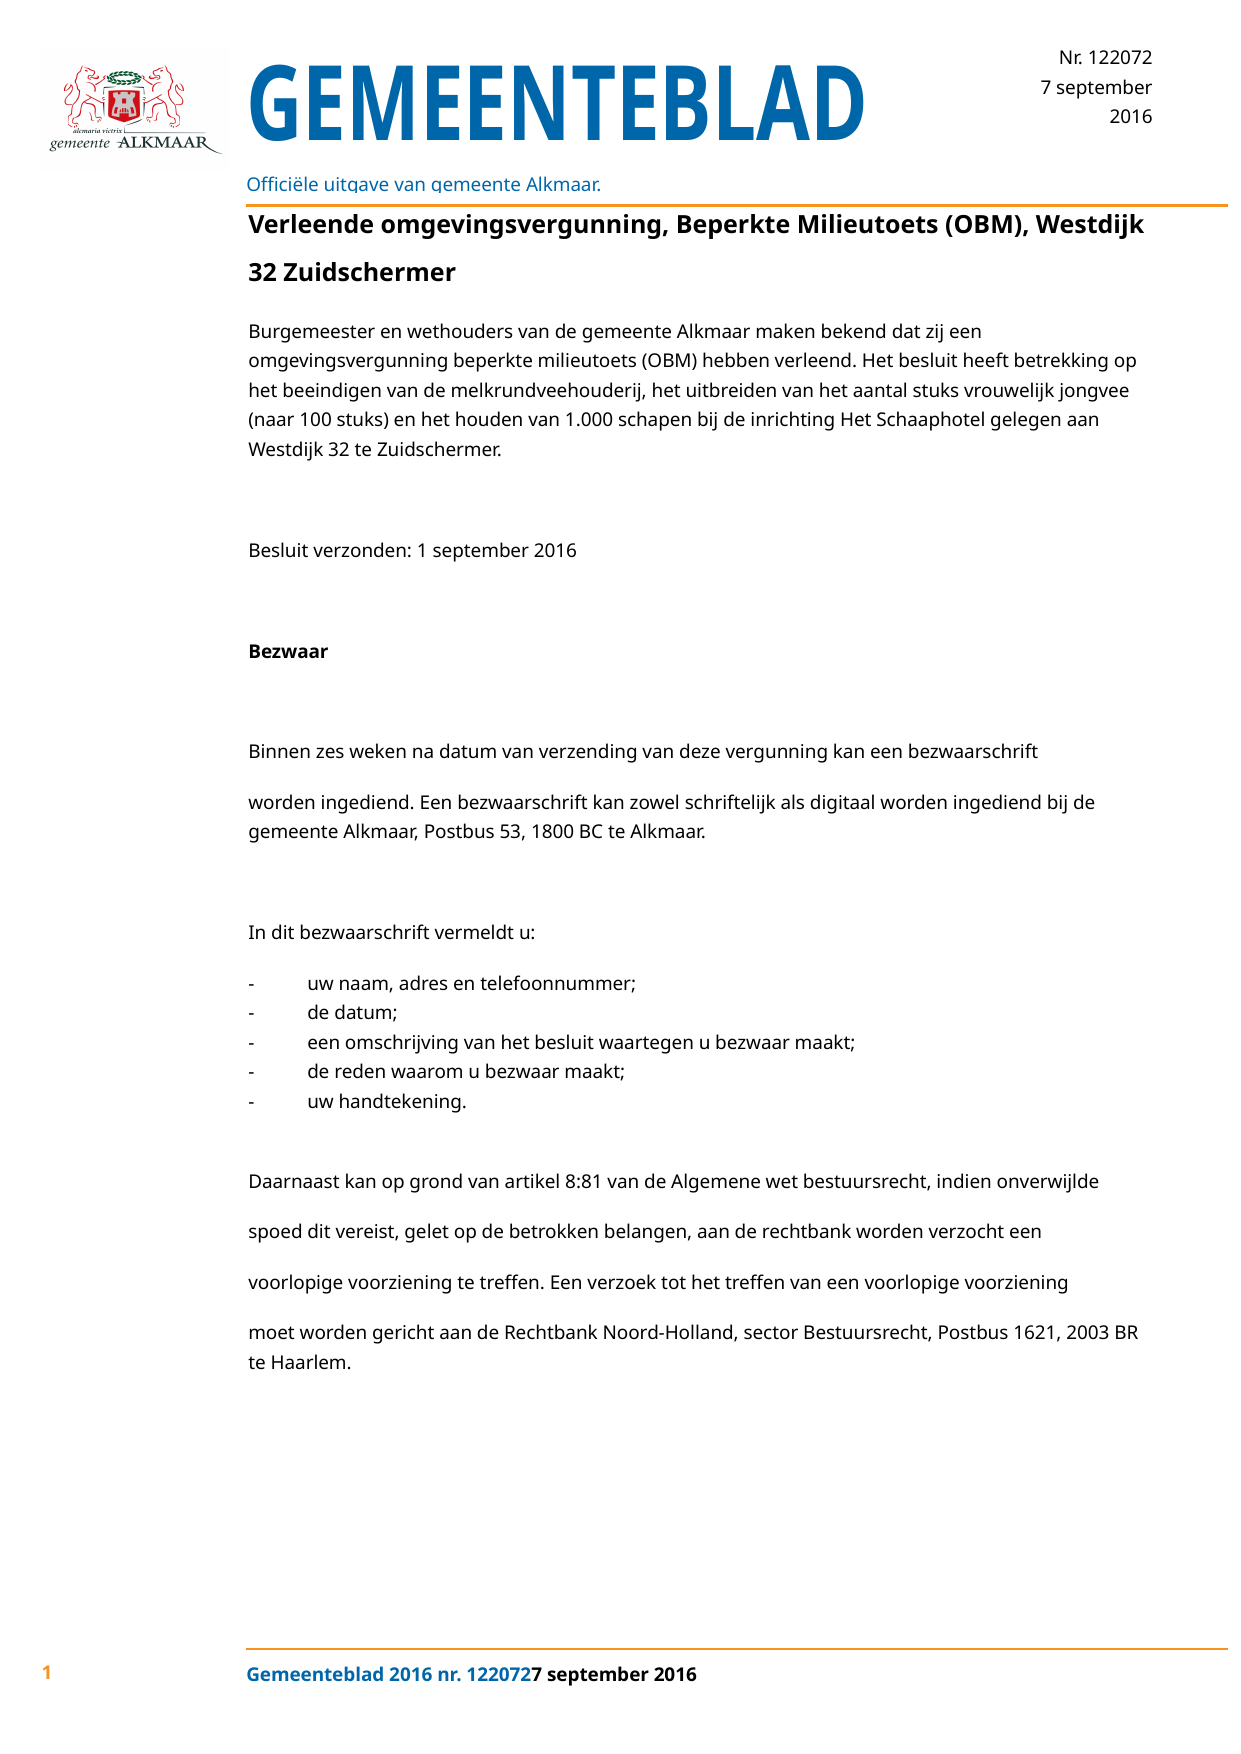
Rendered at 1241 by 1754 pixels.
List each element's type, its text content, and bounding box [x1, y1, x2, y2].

list uw handtekening. [248, 1088, 1152, 1114]
text moet worden gericht aan de Rechtbank Noord-Holland, sector Bestuursrecht, Postbus 1621, 2003 BR te Haarlem. [248, 1319, 1152, 1375]
text spoed dit vereist, gelet op de betrokken belangen, aan de rechtbank worden verzocht een [248, 1219, 1152, 1244]
text Verleende omgevingsvergunning, Beperkte Milieutoets (OBM), Westdijk 32 Zuidschermer [248, 207, 1152, 288]
picture [41, 47, 231, 172]
text Burgemeester en wethouders van de gemeente Alkmaar maken bekend dat zij een omgevingsvergunning beperkte milieutoets (OBM) hebben verleend. Het besluit heeft betrekking op het beeindigen van de melkrundveehouderij, het uitbreiden van het aantal stuks vrouwelijk jongvee (naar 100 stuks) en het houden van 1.000 schapen bij de inrichting Het Schaaphotel gelegen aan Westdijk 32 te Zuidschermer. [248, 318, 1152, 462]
text Besluit verzonden: 1 september 2016 [248, 537, 1152, 563]
list een omschrijving van het besluit waartegen u bezwaar maakt; [248, 1029, 1152, 1055]
text Daarnaast kan op grond van artikel 8:81 van de Algemene wet bestuursrecht, indien onverwijlde [248, 1168, 1152, 1194]
list de datum; [248, 999, 1152, 1025]
text Binnen zes weken na datum van verzending van deze vergunning kan een bezwaarschrift [248, 739, 1152, 764]
text voorlopige voorziening te treffen. Een verzoek tot het treffen van een voorlopige voorziening [248, 1269, 1152, 1295]
list uw naam, adres en telefoonnummer; [248, 970, 1152, 996]
text worden ingediend. Een bezwaarschrift kan zowel schriftelijk als digitaal worden ingediend bij de gemeente Alkmaar, Postbus 53, 1800 BC te Alkmaar. [248, 789, 1152, 844]
text In dit bezwaarschrift vermeldt u: [248, 919, 1152, 945]
text Bezwaar [248, 638, 1152, 664]
list de reden waarom u bezwaar maakt; [248, 1059, 1152, 1084]
